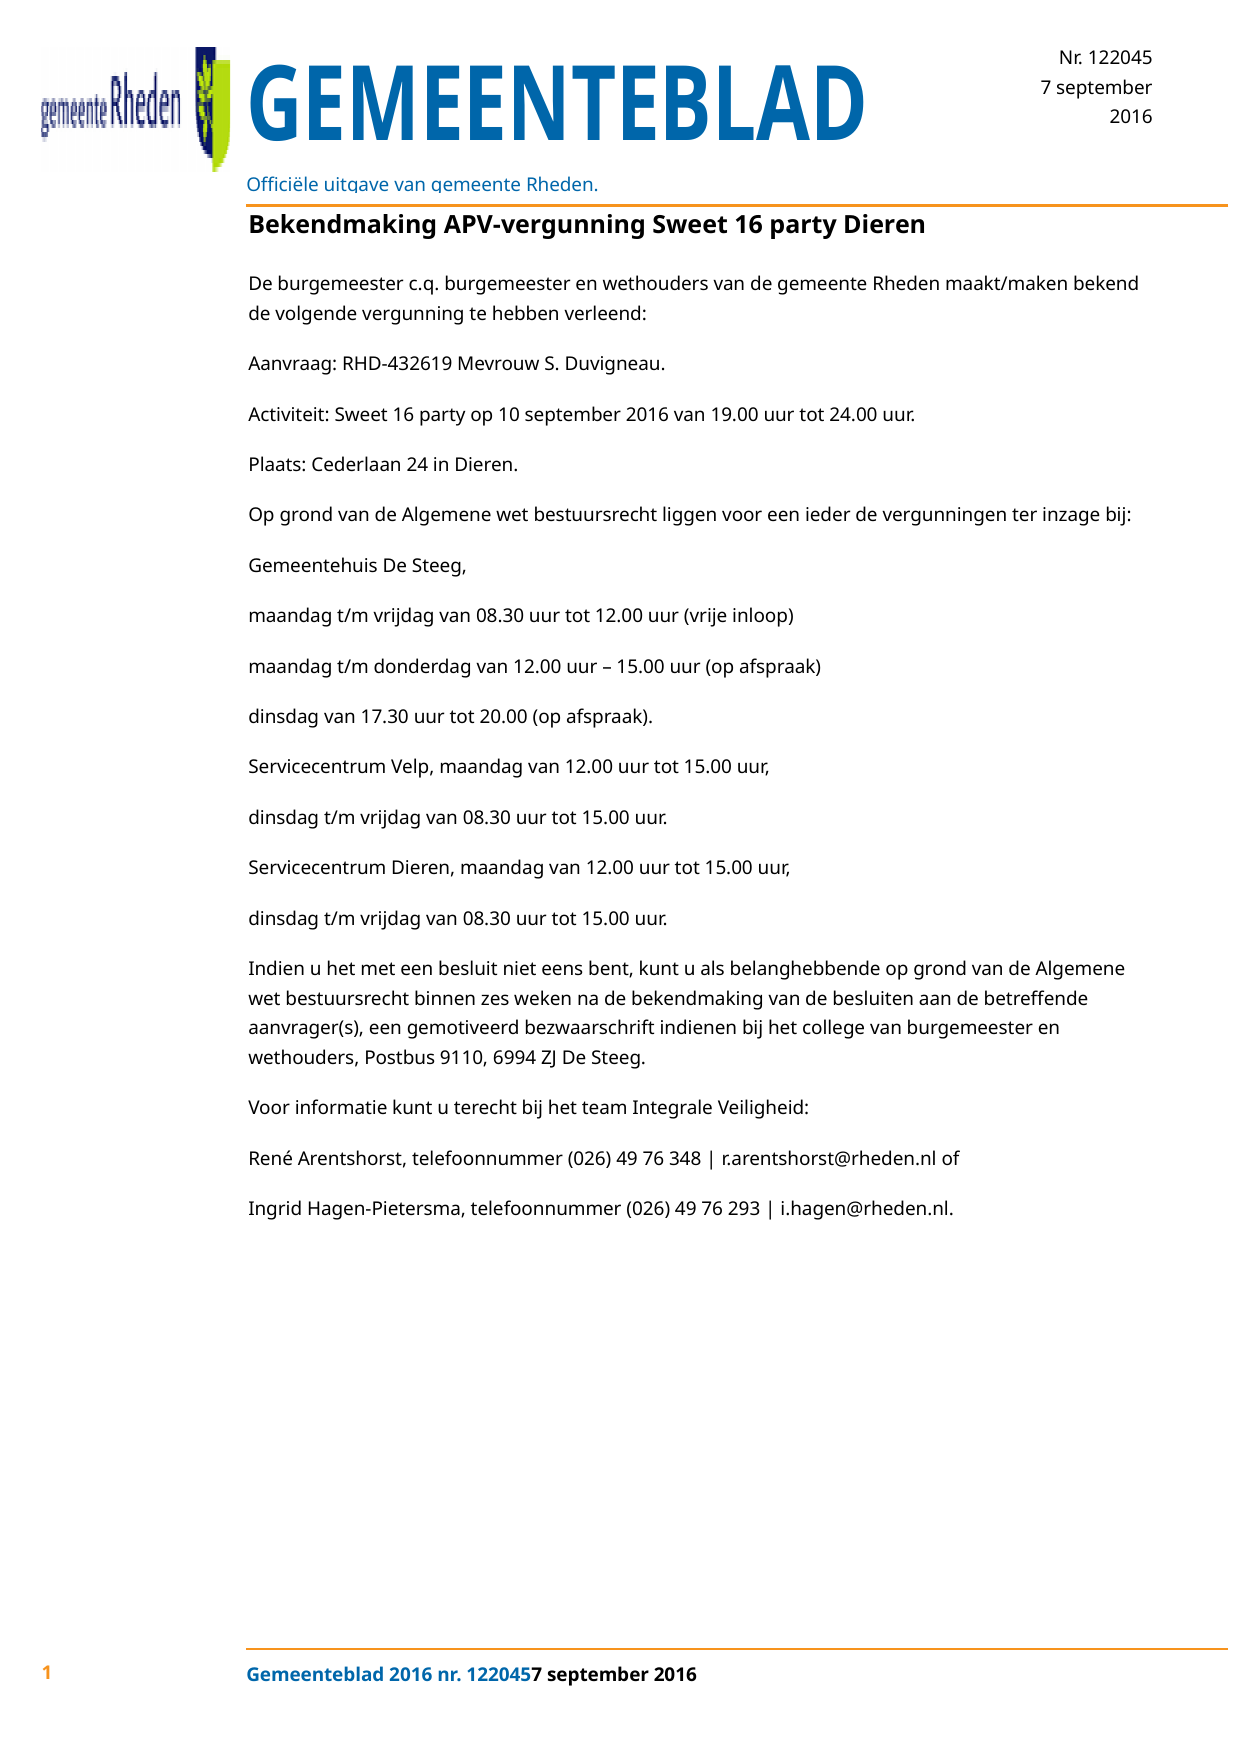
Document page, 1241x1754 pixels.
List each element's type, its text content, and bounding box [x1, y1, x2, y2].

text De burgemeester c.q. burgemeester en wethouders van de gemeente Rheden maakt/maken bekend de volgende vergunning te hebben verleend: [248, 270, 1152, 326]
text maandag t/m donderdag van 12.00 uur – 15.00 uur (op afspraak) [248, 653, 1152, 678]
picture [41, 47, 231, 172]
text Activiteit: Sweet 16 party op 10 september 2016 van 19.00 uur tot 24.00 uur. [248, 401, 1152, 426]
text Indien u het met een besluit niet eens bent, kunt u als belanghebbende op grond van de Algemene wet bestuursrecht binnen zes weken na de bekendmaking van de besluiten aan de betreffende aanvrager(s), een gemotiveerd bezwaarschrift indienen bij het college van burgemeester en wethouders, Postbus 9110, 6994 ZJ De Steeg. [248, 955, 1152, 1070]
text Bekendmaking APV-vergunning Sweet 16 party Dieren [248, 207, 1152, 241]
text Voor informatie kunt u terecht bij het team Integrale Veiligheid: [248, 1094, 1152, 1120]
text dinsdag t/m vrijdag van 08.30 uur tot 15.00 uur. [248, 905, 1152, 931]
text Op grond van de Algemene wet bestuursrecht liggen voor een ieder de vergunningen ter inzage bij: [248, 502, 1152, 527]
text maandag t/m vrijdag van 08.30 uur tot 12.00 uur (vrije inloop) [248, 602, 1152, 628]
text Aanvraag: RHD-432619 Mevrouw S. Duvigneau. [248, 350, 1152, 376]
text René Arentshorst, telefoonnummer (026) 49 76 348 | r.arentshorst@rheden.nl of [248, 1145, 1152, 1171]
text Gemeentehuis De Steeg, [248, 552, 1152, 578]
text Plaats: Cederlaan 24 in Dieren. [248, 451, 1152, 477]
text Servicecentrum Velp, maandag van 12.00 uur tot 15.00 uur, [248, 754, 1152, 779]
text dinsdag van 17.30 uur tot 20.00 (op afspraak). [248, 703, 1152, 729]
text Ingrid Hagen-Pietersma, telefoonnummer (026) 49 76 293 | i.hagen@rheden.nl. [248, 1195, 1152, 1221]
text Servicecentrum Dieren, maandag van 12.00 uur tot 15.00 uur, [248, 854, 1152, 880]
text dinsdag t/m vrijdag van 08.30 uur tot 15.00 uur. [248, 804, 1152, 830]
